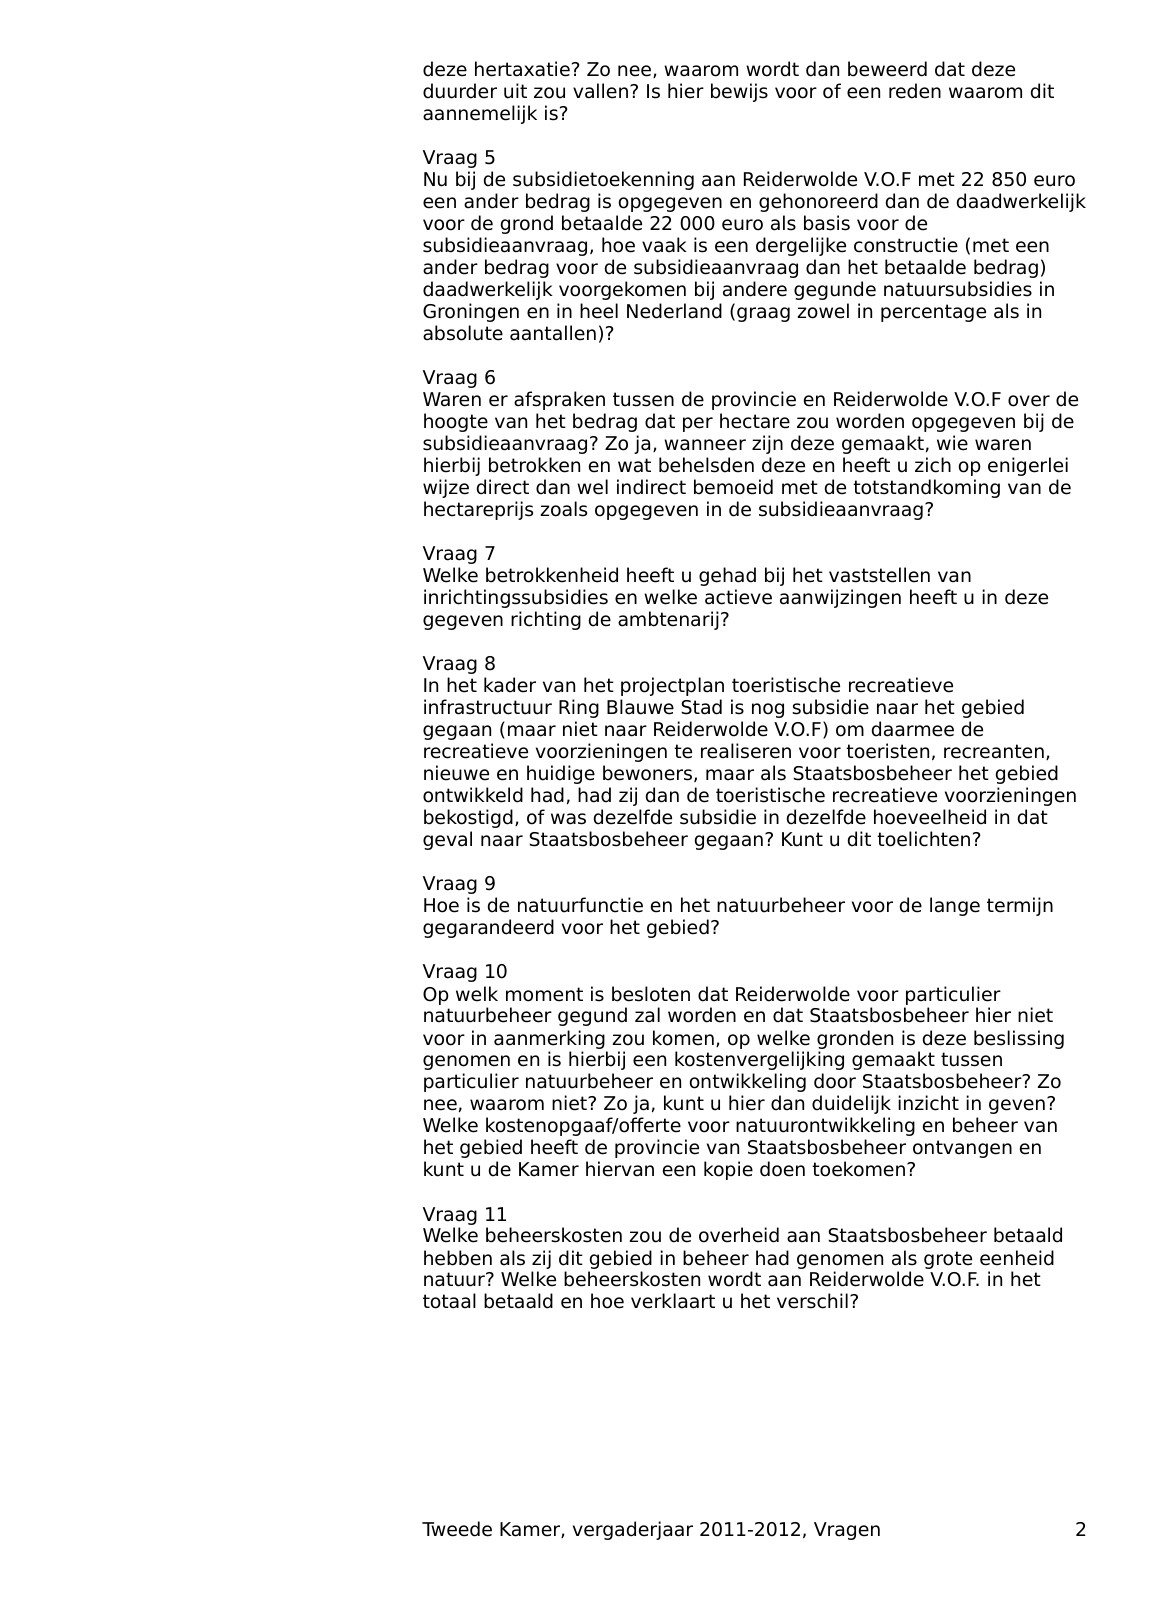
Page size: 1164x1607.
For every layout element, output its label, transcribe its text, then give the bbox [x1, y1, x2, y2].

text Nu bij de subsidietoekenning aan Reiderwolde V.O.F met 22 850 euro een ander bedrag is opgegeven en gehonoreerd dan de daadwerkelijk voor de grond betaalde 22 000 euro als basis voor de subsidieaanvraag, hoe vaak is een dergelijke constructie (met een ander bedrag voor de subsidieaanvraag dan het betaalde bedrag) daadwerkelijk voorgekomen bij andere gegunde natuursubsidies in Groningen en in heel Nederland (graag zowel in percentage als in absolute aantallen)? [422, 169, 1087, 345]
text Vraag 11 [422, 1203, 1087, 1225]
text deze hertaxatie? Zo nee, waarom wordt dan beweerd dat deze duurder uit zou vallen? Is hier bewijs voor of een reden waarom dit aannemelijk is? [422, 59, 1087, 125]
text Waren er afspraken tussen de provincie en Reiderwolde V.O.F over de hoogte van het bedrag dat per hectare zou worden opgegeven bij de subsidieaanvraag? Zo ja, wanneer zijn deze gemaakt, wie waren hierbij betrokken en wat behelsden deze en heeft u zich op enigerlei wijze direct dan wel indirect bemoeid met de totstandkoming van de hectareprijs zoals opgegeven in de subsidieaanvraag? [422, 389, 1087, 521]
text Vraag 6 [422, 367, 1087, 389]
text Welke betrokkenheid heeft u gehad bij het vaststellen van inrichtingssubsidies en welke actieve aanwijzingen heeft u in deze gegeven richting de ambtenarij? [422, 565, 1087, 631]
text Vraag 9 [422, 873, 1087, 895]
text Vraag 5 [422, 147, 1087, 169]
text Vraag 8 [422, 653, 1087, 675]
text Vraag 7 [422, 543, 1087, 565]
text Vraag 10 [422, 961, 1087, 983]
text Op welk moment is besloten dat Reiderwolde voor particulier natuurbeheer gegund zal worden en dat Staatsbosbeheer hier niet voor in aanmerking zou komen, op welke gronden is deze beslissing genomen en is hierbij een kostenvergelijking gemaakt tussen particulier natuurbeheer en ontwikkeling door Staatsbosbeheer? Zo nee, waarom niet? Zo ja, kunt u hier dan duidelijk inzicht in geven? Welke kostenopgaaf/offerte voor natuurontwikkeling en beheer van het gebied heeft de provincie van Staatsbosbeheer ontvangen en kunt u de Kamer hiervan een kopie doen toekomen? [422, 983, 1087, 1181]
text Welke beheerskosten zou de overheid aan Staatsbosbeheer betaald hebben als zij dit gebied in beheer had genomen als grote eenheid natuur? Welke beheerskosten wordt aan Reiderwolde V.O.F. in het totaal betaald en hoe verklaart u het verschil? [422, 1225, 1087, 1313]
text Hoe is de natuurfunctie en het natuurbeheer voor de lange termijn gegarandeerd voor het gebied? [422, 895, 1087, 939]
text In het kader van het projectplan toeristische recreatieve infrastructuur Ring Blauwe Stad is nog subsidie naar het gebied gegaan (maar niet naar Reiderwolde V.O.F) om daarmee de recreatieve voorzieningen te realiseren voor toeristen, recreanten, nieuwe en huidige bewoners, maar als Staatsbosbeheer het gebied ontwikkeld had, had zij dan de toeristische recreatieve voorzieningen bekostigd, of was dezelfde subsidie in dezelfde hoeveelheid in dat geval naar Staatsbosbeheer gegaan? Kunt u dit toelichten? [422, 675, 1087, 851]
